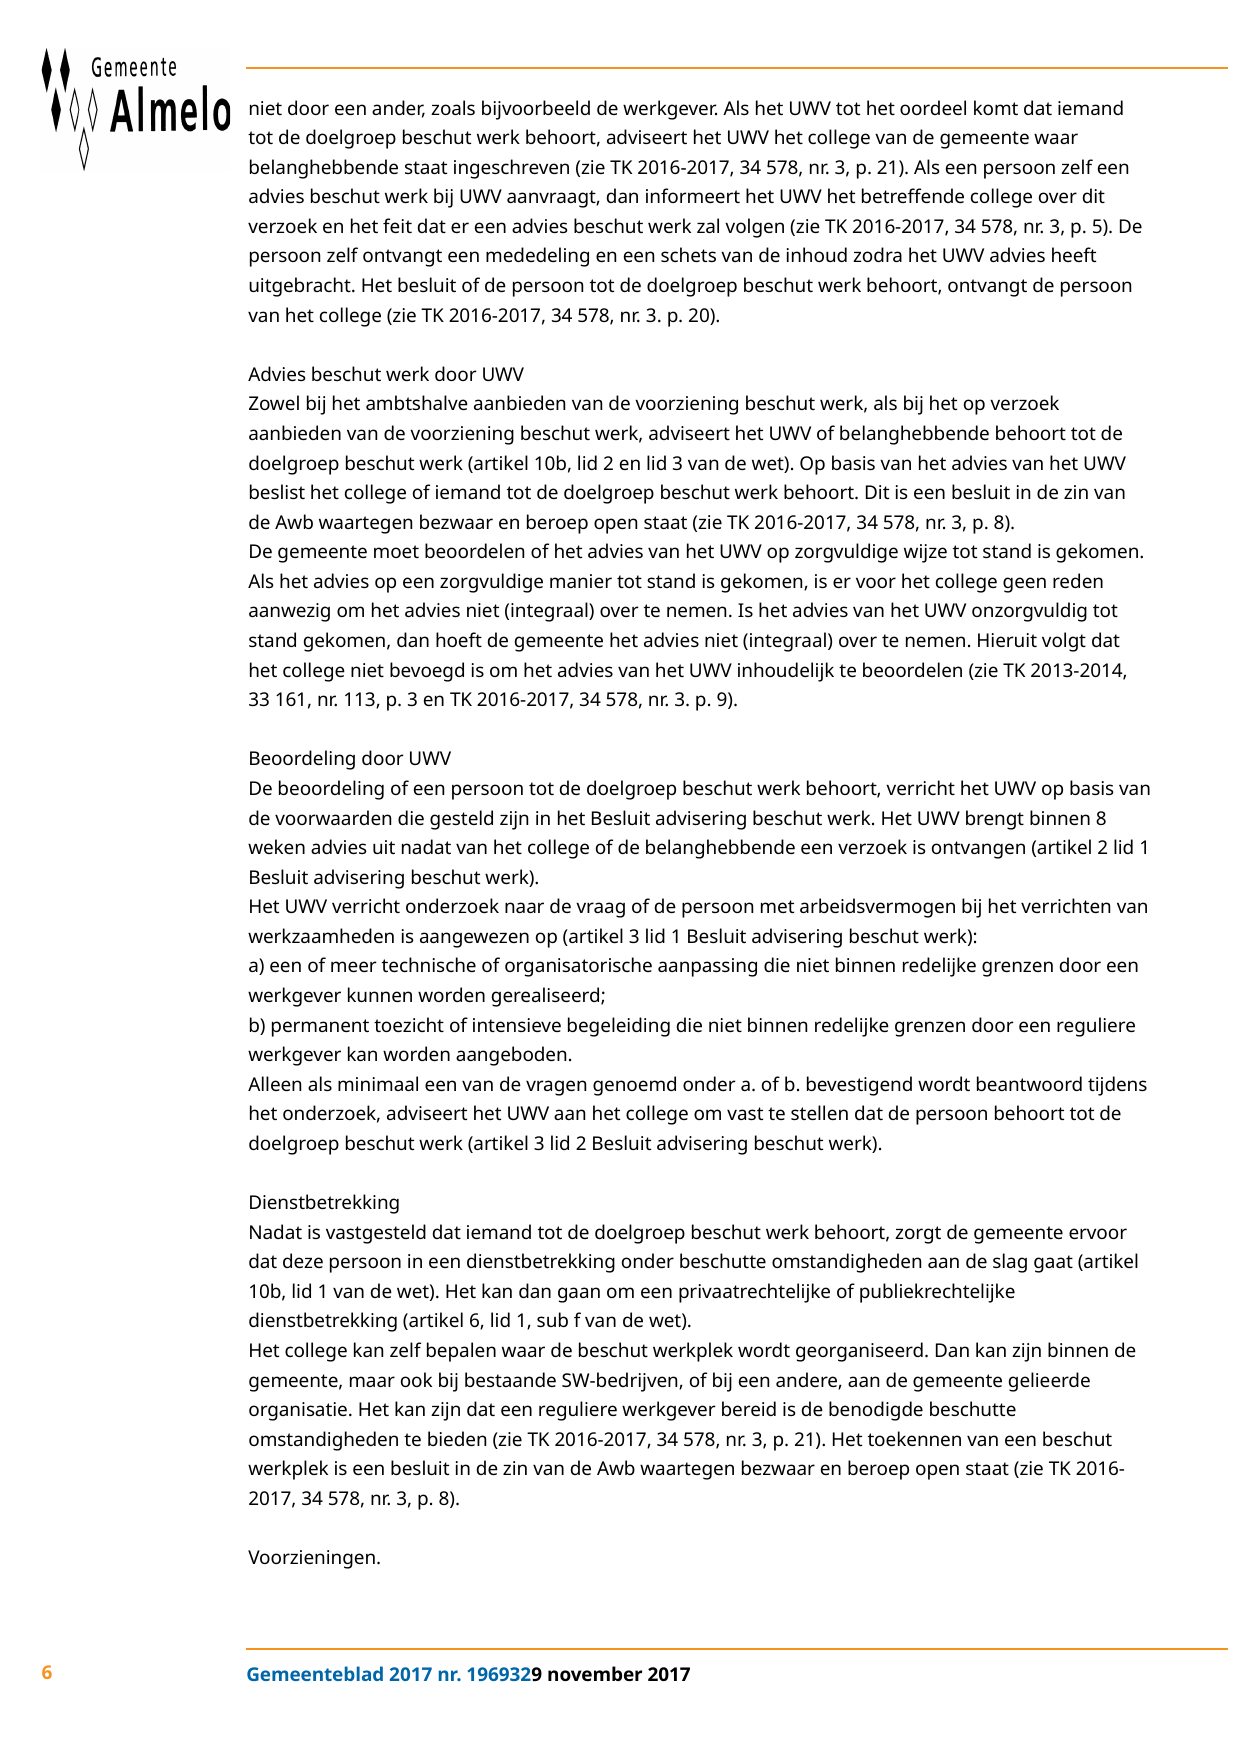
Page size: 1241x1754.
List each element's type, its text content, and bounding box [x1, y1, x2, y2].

text a) een of meer technische of organisatorische aanpassing die niet binnen redelijke grenzen door een werkgever kunnen worden gerealiseerd; [248, 953, 1152, 1008]
picture [41, 47, 231, 172]
text Beoordeling door UWV [248, 746, 1152, 771]
text Nadat is vastgesteld dat iemand tot de doelgroep beschut werk behoort, zorgt de gemeente ervoor dat deze persoon in een dienstbetrekking onder beschutte omstandigheden aan de slag gaat (artikel 10b, lid 1 van de wet). Het kan dan gaan om een privaatrechtelijke of publiekrechtelijke dienstbetrekking (artikel 6, lid 1, sub f van de wet). [248, 1219, 1152, 1333]
text Het UWV verricht onderzoek naar de vraag of de persoon met arbeidsvermogen bij het verrichten van werkzaamheden is aangewezen op (artikel 3 lid 1 Besluit advisering beschut werk): [248, 893, 1152, 949]
text niet door een ander, zoals bijvoorbeeld de werkgever. Als het UWV tot het oordeel komt dat iemand tot de doelgroep beschut werk behoort, adviseert het UWV het college van de gemeente waar belanghebbende staat ingeschreven (zie TK 2016-2017, 34 578, nr. 3, p. 21). Als een persoon zelf een advies beschut werk bij UWV aanvraagt, dan informeert het UWV het betreffende college over dit verzoek en het feit dat er een advies beschut werk zal volgen (zie TK 2016-2017, 34 578, nr. 3, p. 5). De persoon zelf ontvangt een mededeling en een schets van de inhoud zodra het UWV advies heeft uitgebracht. Het besluit of de persoon tot de doelgroep beschut werk behoort, ontvangt de persoon van het college (zie TK 2016-2017, 34 578, nr. 3. p. 20). [248, 95, 1152, 328]
text De gemeente moet beoordelen of het advies van het UWV op zorgvuldige wijze tot stand is gekomen. Als het advies op een zorgvuldige manier tot stand is gekomen, is er voor het college geen reden aanwezig om het advies niet (integraal) over te nemen. Is het advies van het UWV onzorgvuldig tot stand gekomen, dan hoeft de gemeente het advies niet (integraal) over te nemen. Hieruit volgt dat het college niet bevoegd is om het advies van het UWV inhoudelijk te beoordelen (zie TK 2013-2014, 33 161, nr. 113, p. 3 en TK 2016-2017, 34 578, nr. 3. p. 9). [248, 538, 1152, 712]
text De beoordeling of een persoon tot de doelgroep beschut werk behoort, verricht het UWV op basis van de voorwaarden die gesteld zijn in het Besluit advisering beschut werk. Het UWV brengt binnen 8 weken advies uit nadat van het college of de belanghebbende een verzoek is ontvangen (artikel 2 lid 1 Besluit advisering beschut werk). [248, 775, 1152, 890]
text Advies beschut werk door UWV [248, 361, 1152, 387]
text b) permanent toezicht of intensieve begeleiding die niet binnen redelijke grenzen door een reguliere werkgever kan worden aangeboden. [248, 1012, 1152, 1067]
text Zowel bij het ambtshalve aanbieden van de voorziening beschut werk, als bij het op verzoek aanbieden van de voorziening beschut werk, adviseert het UWV of belanghebbende behoort tot de doelgroep beschut werk (artikel 10b, lid 2 en lid 3 van de wet). Op basis van het advies van het UWV beslist het college of iemand tot de doelgroep beschut werk behoort. Dit is een besluit in de zin van de Awb waartegen bezwaar en beroep open staat (zie TK 2016-2017, 34 578, nr. 3, p. 8). [248, 391, 1152, 535]
text Alleen als minimaal een van de vragen genoemd onder a. of b. bevestigend wordt beantwoord tijdens het onderzoek, adviseert het UWV aan het college om vast te stellen dat de persoon behoort tot de doelgroep beschut werk (artikel 3 lid 2 Besluit advisering beschut werk). [248, 1071, 1152, 1156]
text Voorzieningen. [248, 1544, 1152, 1570]
text Het college kan zelf bepalen waar de beschut werkplek wordt georganiseerd. Dan kan zijn binnen de gemeente, maar ook bij bestaande SW-bedrijven, of bij een andere, aan de gemeente gelieerde organisatie. Het kan zijn dat een reguliere werkgever bereid is de benodigde beschutte omstandigheden te bieden (zie TK 2016-2017, 34 578, nr. 3, p. 21). Het toekennen van een beschut werkplek is een besluit in de zin van de Awb waartegen bezwaar en beroep open staat (zie TK 2016-2017, 34 578, nr. 3, p. 8). [248, 1337, 1152, 1511]
text Dienstbetrekking [248, 1189, 1152, 1215]
